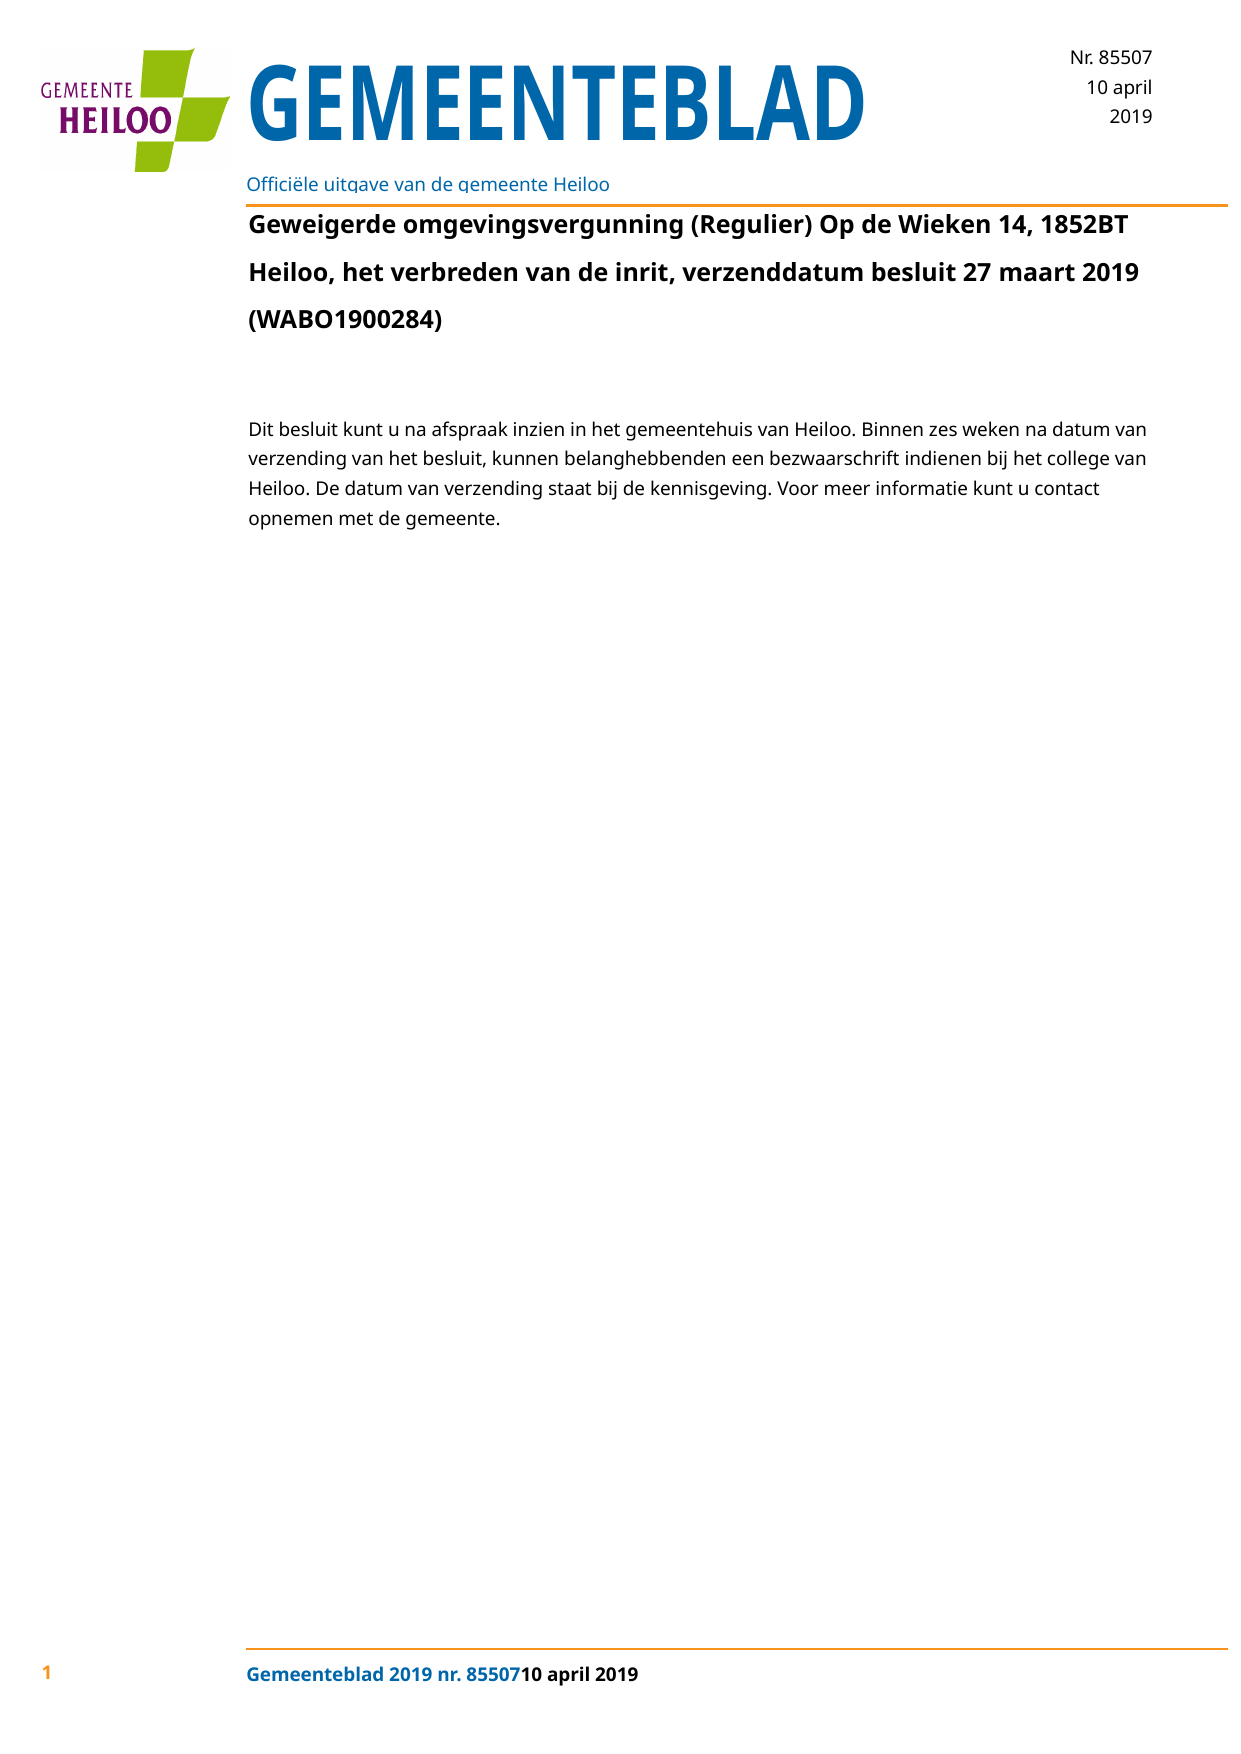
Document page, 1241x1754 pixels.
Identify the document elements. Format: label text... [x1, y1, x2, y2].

text Geweigerde omgevingsvergunning (Regulier) Op de Wieken 14, 1852BT Heiloo, het verbreden van de inrit, verzenddatum besluit 27 maart 2019 (WABO1900284) [248, 207, 1152, 336]
picture [41, 47, 231, 172]
text Dit besluit kunt u na afspraak inzien in het gemeentehuis van Heiloo. Binnen zes weken na datum van verzending van het besluit, kunnen belanghebbenden een bezwaarschrift indienen bij het college van Heiloo. De datum van verzending staat bij de kennisgeving. Voor meer informatie kunt u contact opnemen met de gemeente. [248, 416, 1152, 530]
